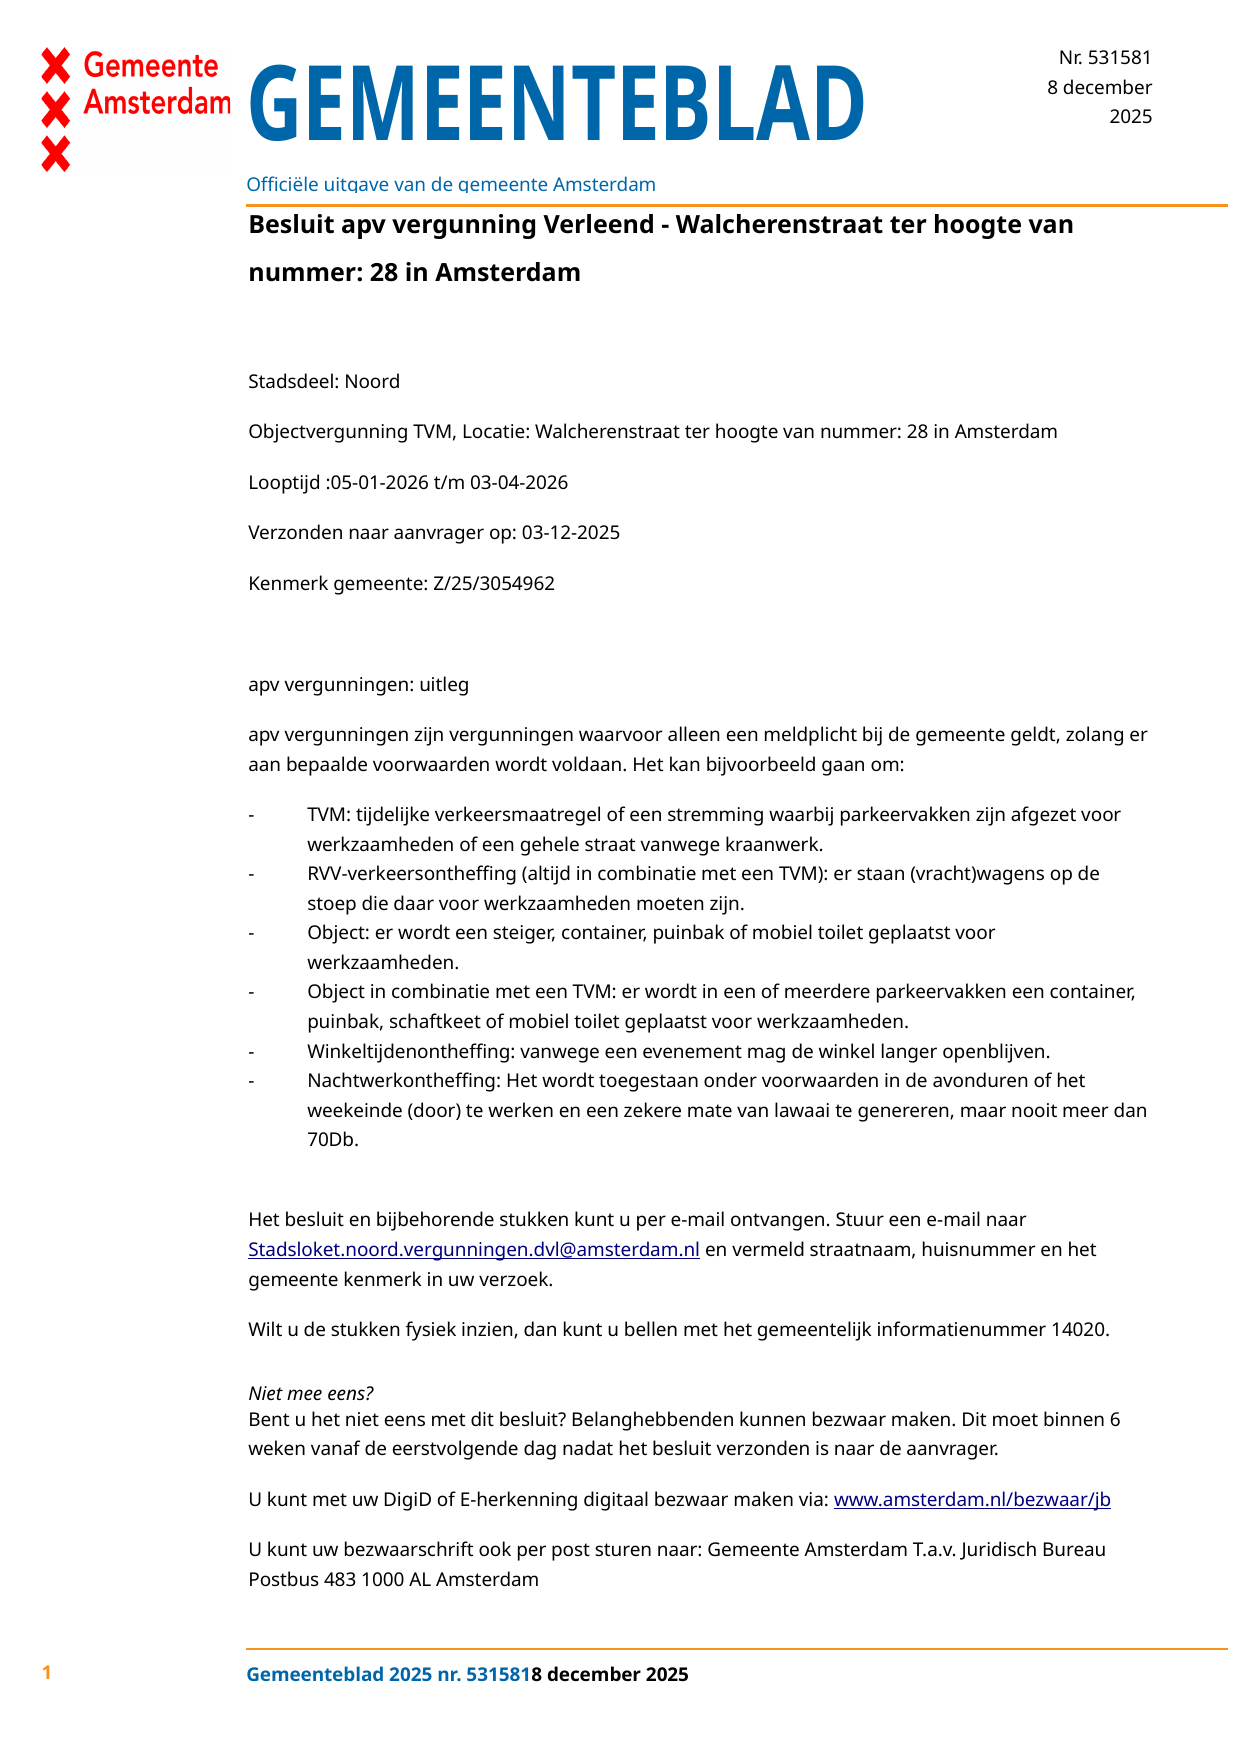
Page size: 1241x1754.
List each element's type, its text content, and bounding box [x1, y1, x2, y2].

text apv vergunningen: uitleg [248, 671, 1152, 697]
list Nachtwerkontheffing: Het wordt toegestaan onder voorwaarden in de avonduren of het weekeinde (door) te werken en een zekere mate van lawaai te genereren, maar nooit meer dan 70Db. [248, 1067, 1152, 1152]
list TVM: tijdelijke verkeersmaatregel of een stremming waarbij parkeervakken zijn afgezet voor werkzaamheden of een gehele straat vanwege kraanwerk. [248, 801, 1152, 857]
text Verzonden naar aanvrager op: 03-12-2025 [248, 519, 1152, 545]
picture [41, 47, 231, 172]
text apv vergunningen zijn vergunningen waarvoor alleen een meldplicht bij de gemeente geldt, zolang er aan bepaalde voorwaarden wordt voldaan. Het kan bijvoorbeeld gaan om: [248, 721, 1152, 777]
list Object: er wordt een steiger, container, puinbak of mobiel toilet geplaatst voor werkzaamheden. [248, 919, 1152, 975]
text Besluit apv vergunning Verleend - Walcherenstraat ter hoogte van nummer: 28 in Amsterdam [248, 207, 1152, 288]
text Niet mee eens? [248, 1380, 1152, 1406]
list Object in combinatie met een TVM: er wordt in een of meerdere parkeervakken een container, puinbak, schaftkeet of mobiel toilet geplaatst voor werkzaamheden. [248, 979, 1152, 1034]
text Stadsdeel: Noord [248, 368, 1152, 394]
text Kenmerk gemeente: Z/25/3054962 [248, 570, 1152, 596]
list Winkeltijdenontheffing: vanwege een evenement mag de winkel langer openblijven. [248, 1038, 1152, 1064]
list RVV-verkeersontheffing (altijd in combinatie met een TVM): er staan (vracht)wagens op de stoep die daar voor werkzaamheden moeten zijn. [248, 860, 1152, 916]
text Objectvergunning TVM, Locatie: Walcherenstraat ter hoogte van nummer: 28 in Amsterdam [248, 419, 1152, 444]
text Looptijd :05-01-2026 t/m 03-04-2026 [248, 469, 1152, 495]
text Bent u het niet eens met dit besluit? Belanghebbenden kunnen bezwaar maken. Dit moet binnen 6 weken vanaf de eerstvolgende dag nadat het besluit verzonden is naar de aanvrager. [248, 1406, 1152, 1461]
text U kunt met uw DigiD of E-herkenning digitaal bezwaar maken via: www.amsterdam.nl/bezwaar/jb [248, 1486, 1152, 1512]
text Het besluit en bijbehorende stukken kunt u per e-mail ontvangen. Stuur een e-mail naar Stadsloket.noord.vergunningen.dvl@amsterdam.nl en vermeld straatnaam, huisnummer en het gemeente kenmerk in uw verzoek. [248, 1207, 1152, 1292]
text U kunt uw bezwaarschrift ook per post sturen naar: Gemeente Amsterdam T.a.v. Juridisch Bureau Postbus 483 1000 AL Amsterdam [248, 1536, 1152, 1592]
text Wilt u de stukken fysiek inzien, dan kunt u bellen met het gemeentelijk informatienummer 14020. [248, 1316, 1152, 1342]
